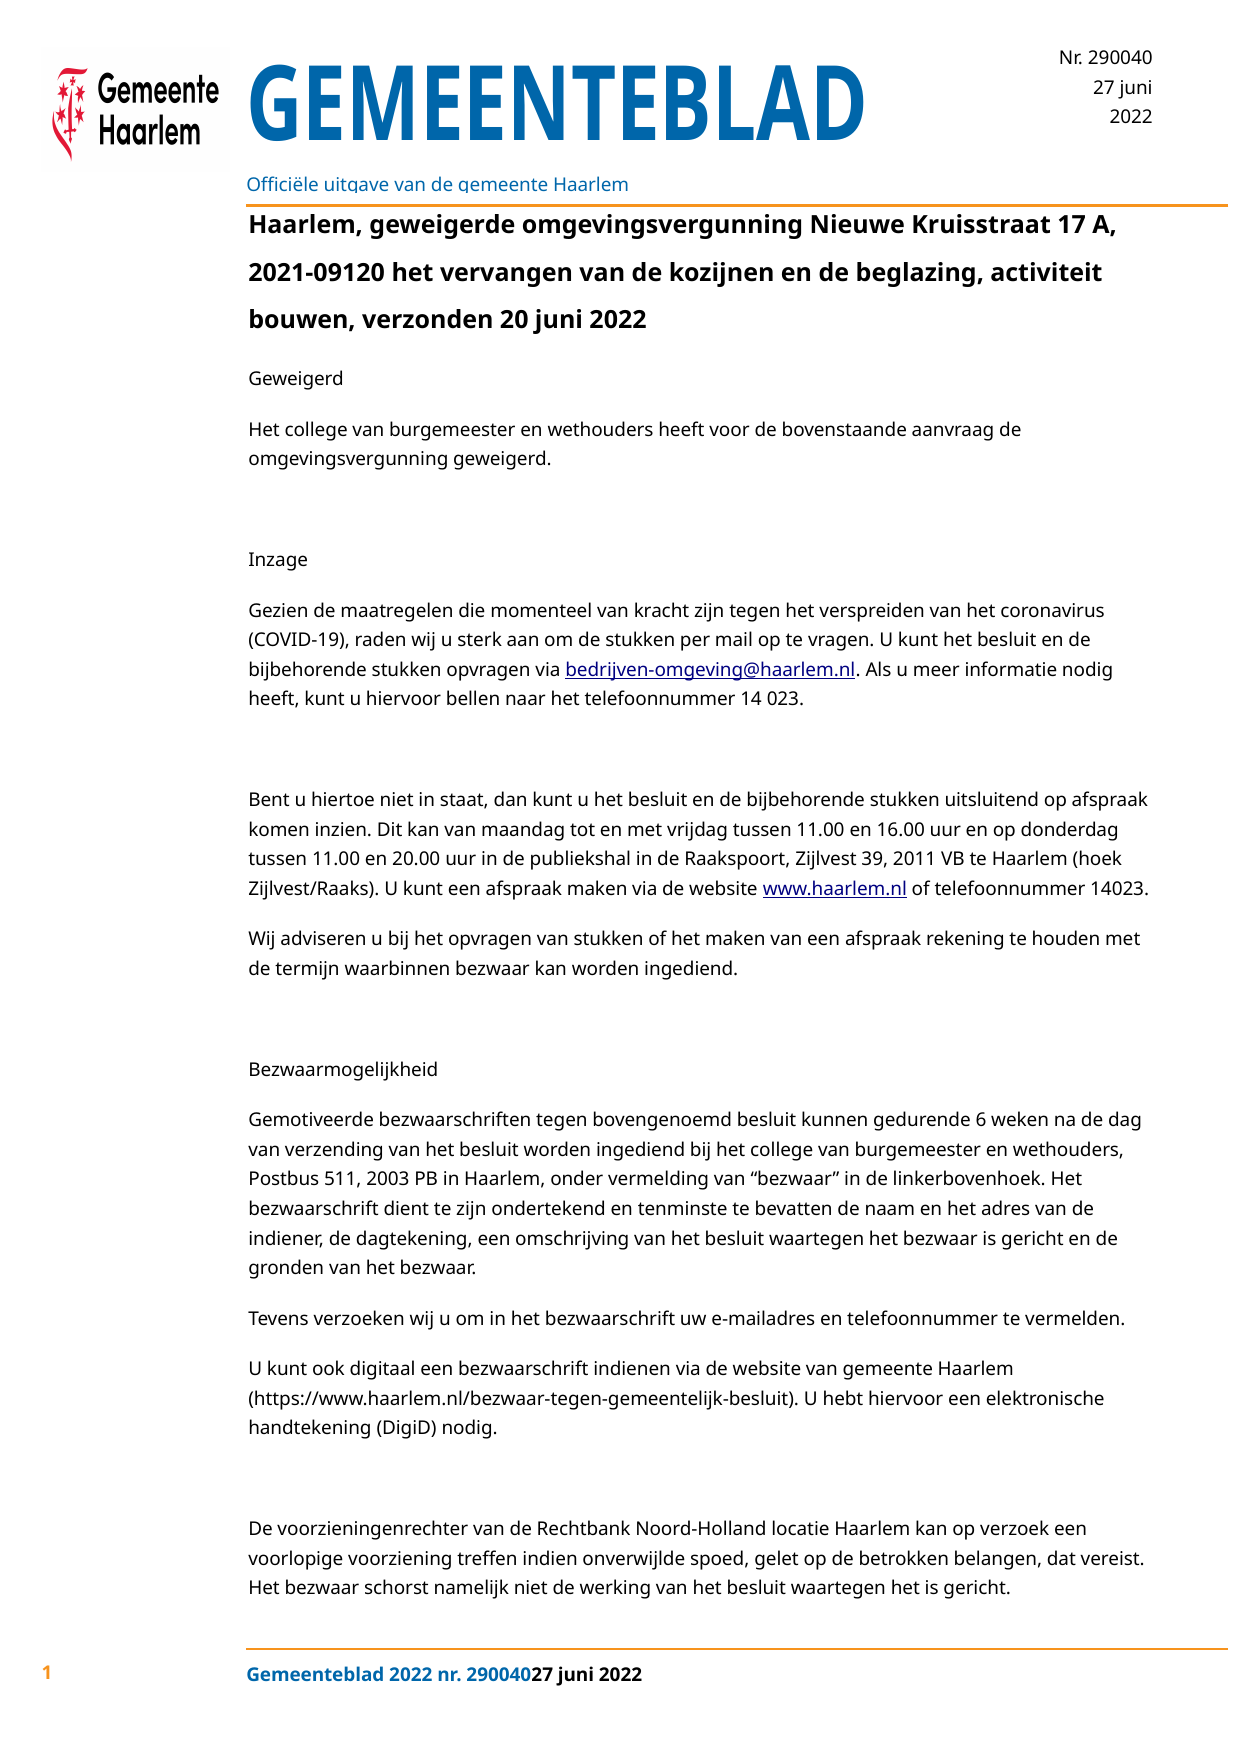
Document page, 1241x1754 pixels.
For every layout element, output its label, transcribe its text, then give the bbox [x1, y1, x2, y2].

text Bezwaarmogelijkheid [248, 1056, 1152, 1082]
text Inzage [248, 546, 1152, 572]
text Wij adviseren u bij het opvragen van stukken of het maken van een afspraak rekening te houden met de termijn waarbinnen bezwaar kan worden ingediend. [248, 926, 1152, 981]
picture [41, 47, 231, 172]
text Haarlem, geweigerde omgevingsvergunning Nieuwe Kruisstraat 17 A, 2021-09120 het vervangen van de kozijnen en de beglazing, activiteit bouwen, verzonden 20 juni 2022 [248, 207, 1152, 336]
text Bent u hiertoe niet in staat, dan kunt u het besluit en de bijbehorende stukken uitsluitend op afspraak komen inzien. Dit kan van maandag tot en met vrijdag tussen 11.00 en 16.00 uur en op donderdag tussen 11.00 en 20.00 uur in de publiekshal in de Raakspoort, Zijlvest 39, 2011 VB te Haarlem (hoek Zijlvest/Raaks). U kunt een afspraak maken via de website www.haarlem.nl of telefoonnummer 14023. [248, 786, 1152, 901]
text Geweigerd [248, 366, 1152, 391]
text De voorzieningenrechter van de Rechtbank Noord-Holland locatie Haarlem kan op verzoek een voorlopige voorziening treffen indien onverwijlde spoed, gelet op de betrokken belangen, dat vereist. Het bezwaar schorst namelijk niet de werking van het besluit waartegen het is gericht. [248, 1515, 1152, 1600]
text Gezien de maatregelen die momenteel van kracht zijn tegen het verspreiden van het coronavirus (COVID-19), raden wij u sterk aan om de stukken per mail op te vragen. U kunt het besluit en de bijbehorende stukken opvragen via bedrijven-omgeving@haarlem.nl. Als u meer informatie nodig heeft, kunt u hiervoor bellen naar het telefoonnummer 14 023. [248, 597, 1152, 711]
text Het college van burgemeester en wethouders heeft voor de bovenstaande aanvraag de omgevingsvergunning geweigerd. [248, 416, 1152, 471]
text Gemotiveerde bezwaarschriften tegen bovengenoemd besluit kunnen gedurende 6 weken na de dag van verzending van het besluit worden ingediend bij het college van burgemeester en wethouders, Postbus 511, 2003 PB in Haarlem, onder vermelding van “bezwaar” in de linkerbovenhoek. Het bezwaarschrift dient te zijn ondertekend en tenminste te bevatten de naam en het adres van de indiener, de dagtekening, een omschrijving van het besluit waartegen het bezwaar is gericht en de gronden van het bezwaar. [248, 1106, 1152, 1280]
text U kunt ook digitaal een bezwaarschrift indienen via de website van gemeente Haarlem (https://www.haarlem.nl/bezwaar-tegen-gemeentelijk-besluit). U hebt hiervoor een elektronische handtekening (DigiD) nodig. [248, 1355, 1152, 1440]
text Tevens verzoeken wij u om in het bezwaarschrift uw e-mailadres en telefoonnummer te vermelden. [248, 1305, 1152, 1330]
